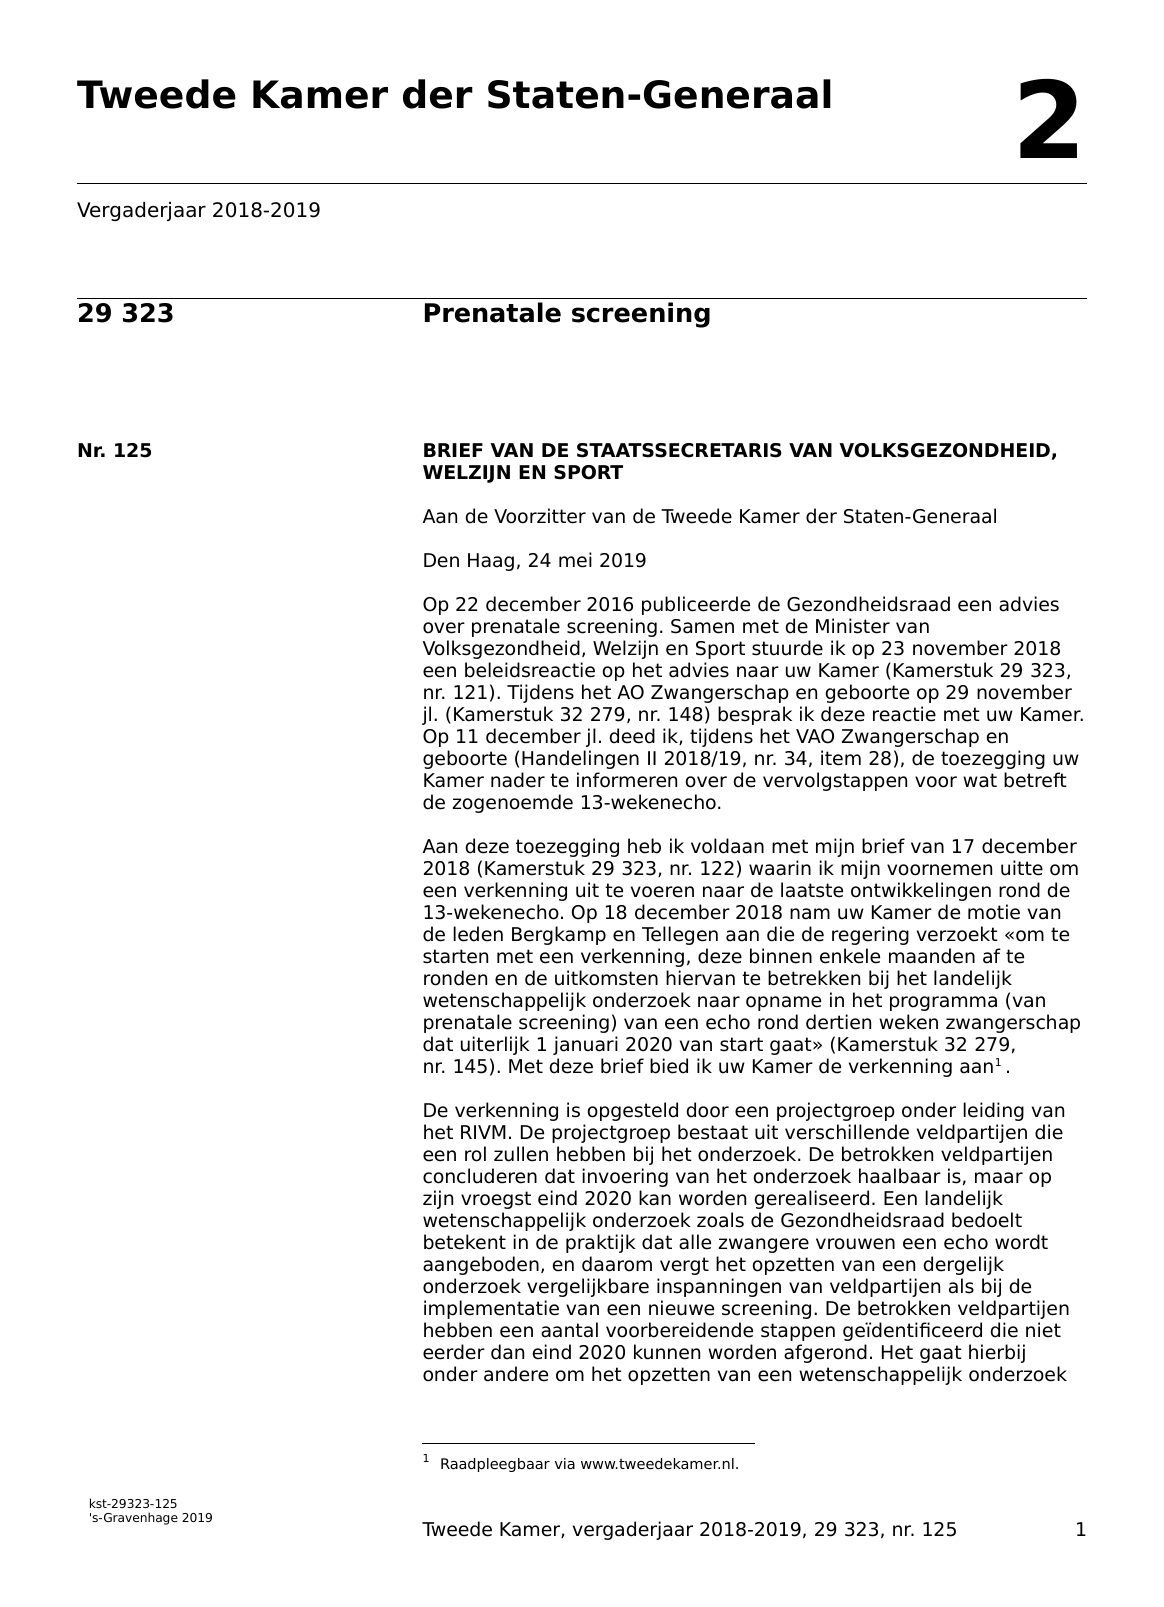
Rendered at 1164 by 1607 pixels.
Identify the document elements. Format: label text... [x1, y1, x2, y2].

text kst-29323-125 [88, 1497, 323, 1511]
text Raadpleegbaar via www.tweedekamer.nl. [422, 1452, 1087, 1474]
text Den Haag, 24 mei 2019 [422, 550, 1087, 572]
table_cell Vergaderjaar 2018-2019 [77, 184, 1087, 298]
table_header Tweede Kamer der Staten-Generaal [77, 59, 886, 183]
text 's-Gravenhage 2019 [88, 1511, 323, 1525]
text Op 22 december 2016 publiceerde de Gezondheidsraad een advies over prenatale screening. Samen met de Minister van Volksgezondheid, Welzijn en Sport stuurde ik op 23 november 2018 een beleidsreactie op het advies naar uw Kamer (Kamerstuk 29 323, nr. 121). Tijdens het AO Zwangerschap en geboorte op 29 november jl. (Kamerstuk 32 279, nr. 148) besprak ik deze reactie met uw Kamer. Op 11 december jl. deed ik, tijdens het VAO Zwangerschap en geboorte (Handelingen II 2018/19, nr. 34, item 28), de toezegging uw Kamer nader te informeren over de vervolgstappen voor wat betreft de zogenoemde 13-wekenecho. [422, 594, 1087, 814]
text Aan de Voorzitter van de Tweede Kamer der Staten-Generaal [422, 506, 1087, 528]
subtitle Nr. 125 BRIEF VAN DE STAATSSECRETARIS VAN VOLKSGEZONDHEID, WELZIJN EN SPORT [77, 440, 1087, 484]
subtitle 29 323 Prenatale screening [77, 299, 1087, 329]
text Aan deze toezegging heb ik voldaan met mijn brief van 17 december 2018 (Kamerstuk 29 323, nr. 122) waarin ik mijn voornemen uitte om een verkenning uit te voeren naar de laatste ontwikkelingen rond de 13-wekenecho. Op 18 december 2018 nam uw Kamer de motie van de leden Bergkamp en Tellegen aan die de regering verzoekt «om te starten met een verkenning, deze binnen enkele maanden af te ronden en de uitkomsten hiervan te betrekken bij het landelijk wetenschappelijk onderzoek naar opname in het programma (van prenatale screening) van een echo rond dertien weken zwangerschap dat uiterlijk 1 januari 2020 van start gaat» (Kamerstuk 32 279, nr. 145). Met deze brief bied ik uw Kamer de verkenning aan. [422, 836, 1087, 1078]
text De verkenning is opgesteld door een projectgroep onder leiding van het RIVM. De projectgroep bestaat uit verschillende veldpartijen die een rol zullen hebben bij het onderzoek. De betrokken veldpartijen concluderen dat invoering van het onderzoek haalbaar is, maar op zijn vroegst eind 2020 kan worden gerealiseerd. Een landelijk wetenschappelijk onderzoek zoals de Gezondheidsraad bedoelt betekent in de praktijk dat alle zwangere vrouwen een echo wordt aangeboden, en daarom vergt het opzetten van een dergelijk onderzoek vergelijkbare inspanningen van veldpartijen als bij de implementatie van een nieuwe screening. De betrokken veldpartijen hebben een aantal voorbereidende stappen geïdentificeerd die niet eerder dan eind 2020 kunnen worden afgerond. Het gaat hierbij onder andere om het opzetten van een wetenschappelijk onderzoek [422, 1100, 1087, 1386]
table_header 2 [886, 59, 1087, 183]
